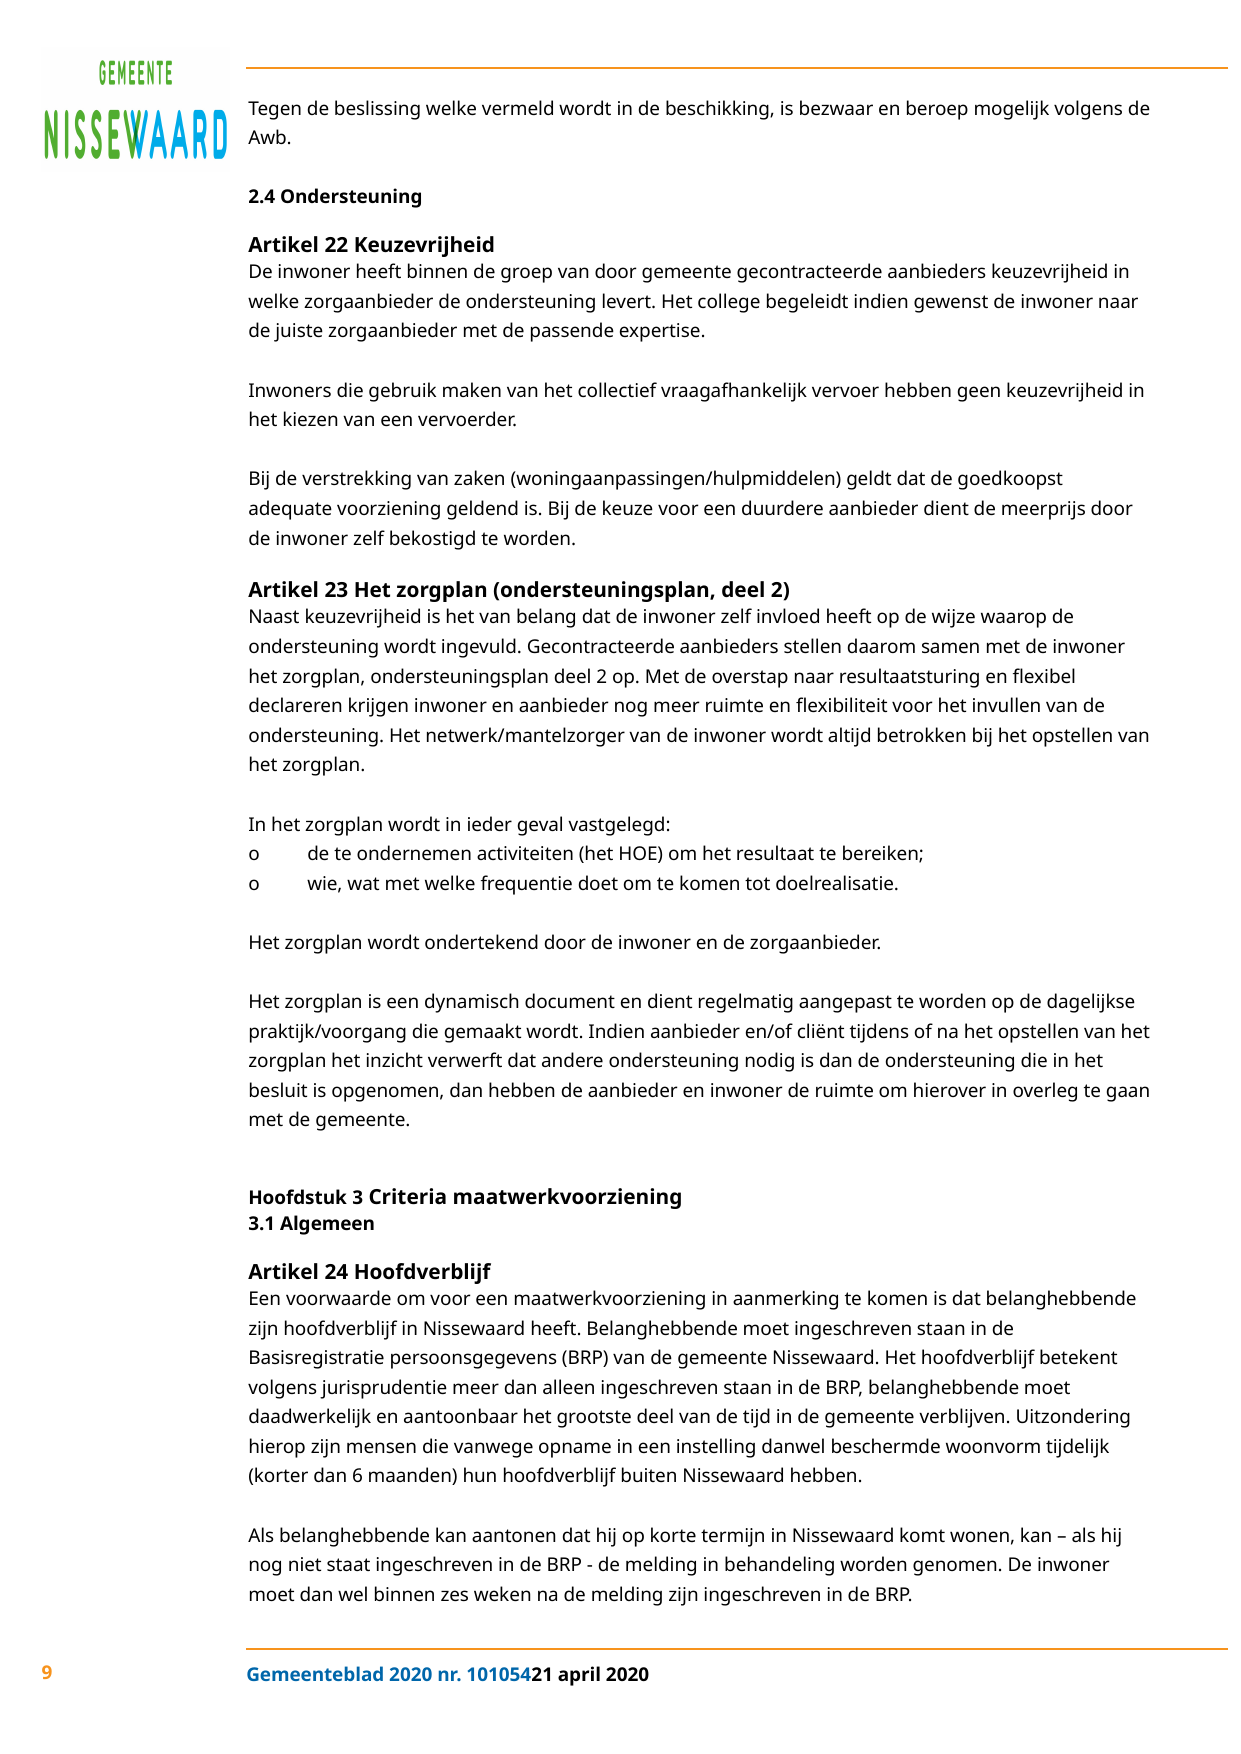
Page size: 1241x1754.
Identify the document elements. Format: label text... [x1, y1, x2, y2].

text Het zorgplan is een dynamisch document en dient regelmatig aangepast te worden op de dagelijkse praktijk/voorgang die gemaakt wordt. Indien aanbieder en/of cliënt tijdens of na het opstellen van het zorgplan het inzicht verwerft dat andere ondersteuning nodig is dan de ondersteuning die in het besluit is opgenomen, dan hebben de aanbieder en inwoner de ruimte om hierover in overleg te gaan met de gemeente. [248, 988, 1152, 1132]
list de te ondernemen activiteiten (het HOE) om het resultaat te bereiken; [248, 840, 1152, 866]
list wie, wat met welke frequentie doet om te komen tot doelrealisatie. [248, 870, 1152, 896]
text Artikel 24 Hoofdverblijf [248, 1257, 1152, 1285]
text Als belanghebbende kan aantonen dat hij op korte termijn in Nissewaard komt wonen, kan – als hij nog niet staat ingeschreven in de BRP - de melding in behandeling worden genomen. De inwoner moet dan wel binnen zes weken na de melding zijn ingeschreven in de BRP. [248, 1522, 1152, 1607]
text Bij de verstrekking van zaken (woningaanpassingen/hulpmiddelen) geldt dat de goedkoopst adequate voorziening geldend is. Bij de keuze voor een duurdere aanbieder dient de meerprijs door de inwoner zelf bekostigd te worden. [248, 466, 1152, 551]
text De inwoner heeft binnen de groep van door gemeente gecontracteerde aanbieders keuzevrijheid in welke zorgaanbieder de ondersteuning levert. Het college begeleidt indien gewenst de inwoner naar de juiste zorgaanbieder met de passende expertise. [248, 258, 1152, 343]
text Artikel 22 Keuzevrijheid [248, 230, 1152, 258]
text Naast keuzevrijheid is het van belang dat de inwoner zelf invloed heeft op de wijze waarop de ondersteuning wordt ingevuld. Gecontracteerde aanbieders stellen daarom samen met de inwoner het zorgplan, ondersteuningsplan deel 2 op. Met de overstap naar resultaatsturing en flexibel declareren krijgen inwoner en aanbieder nog meer ruimte en flexibiliteit voor het invullen van de ondersteuning. Het netwerk/mantelzorger van de inwoner wordt altijd betrokken bij het opstellen van het zorgplan. [248, 604, 1152, 777]
text In het zorgplan wordt in ieder geval vastgelegd: [248, 811, 1152, 836]
text Een voorwaarde om voor een maatwerkvoorziening in aanmerking te komen is dat belanghebbende zijn hoofdverblijf in Nissewaard heeft. Belanghebbende moet ingeschreven staan in de Basisregistratie persoonsgegevens (BRP) van de gemeente Nissewaard. Het hoofdverblijf betekent volgens jurisprudentie meer dan alleen ingeschreven staan in de BRP, belanghebbende moet daadwerkelijk en aantoonbaar het grootste deel van de tijd in de gemeente verblijven. Uitzondering hierop zijn mensen die vanwege opname in een instelling danwel beschermde woonvorm tijdelijk (korter dan 6 maanden) hun hoofdverblijf buiten Nissewaard hebben. [248, 1285, 1152, 1488]
text Hoofdstuk 3 Criteria maatwerkvoorziening [248, 1182, 1152, 1210]
text 3.1 Algemeen [248, 1210, 1152, 1236]
text Artikel 23 Het zorgplan (ondersteuningsplan, deel 2) [248, 575, 1152, 604]
text 2.4 Ondersteuning [248, 183, 1152, 209]
text Tegen de beslissing welke vermeld wordt in de beschikking, is bezwaar en beroep mogelijk volgens de Awb. [248, 95, 1152, 150]
text Inwoners die gebruik maken van het collectief vraagafhankelijk vervoer hebben geen keuzevrijheid in het kiezen van een vervoerder. [248, 377, 1152, 432]
picture [41, 47, 231, 172]
text Het zorgplan wordt ondertekend door de inwoner en de zorgaanbieder. [248, 929, 1152, 955]
